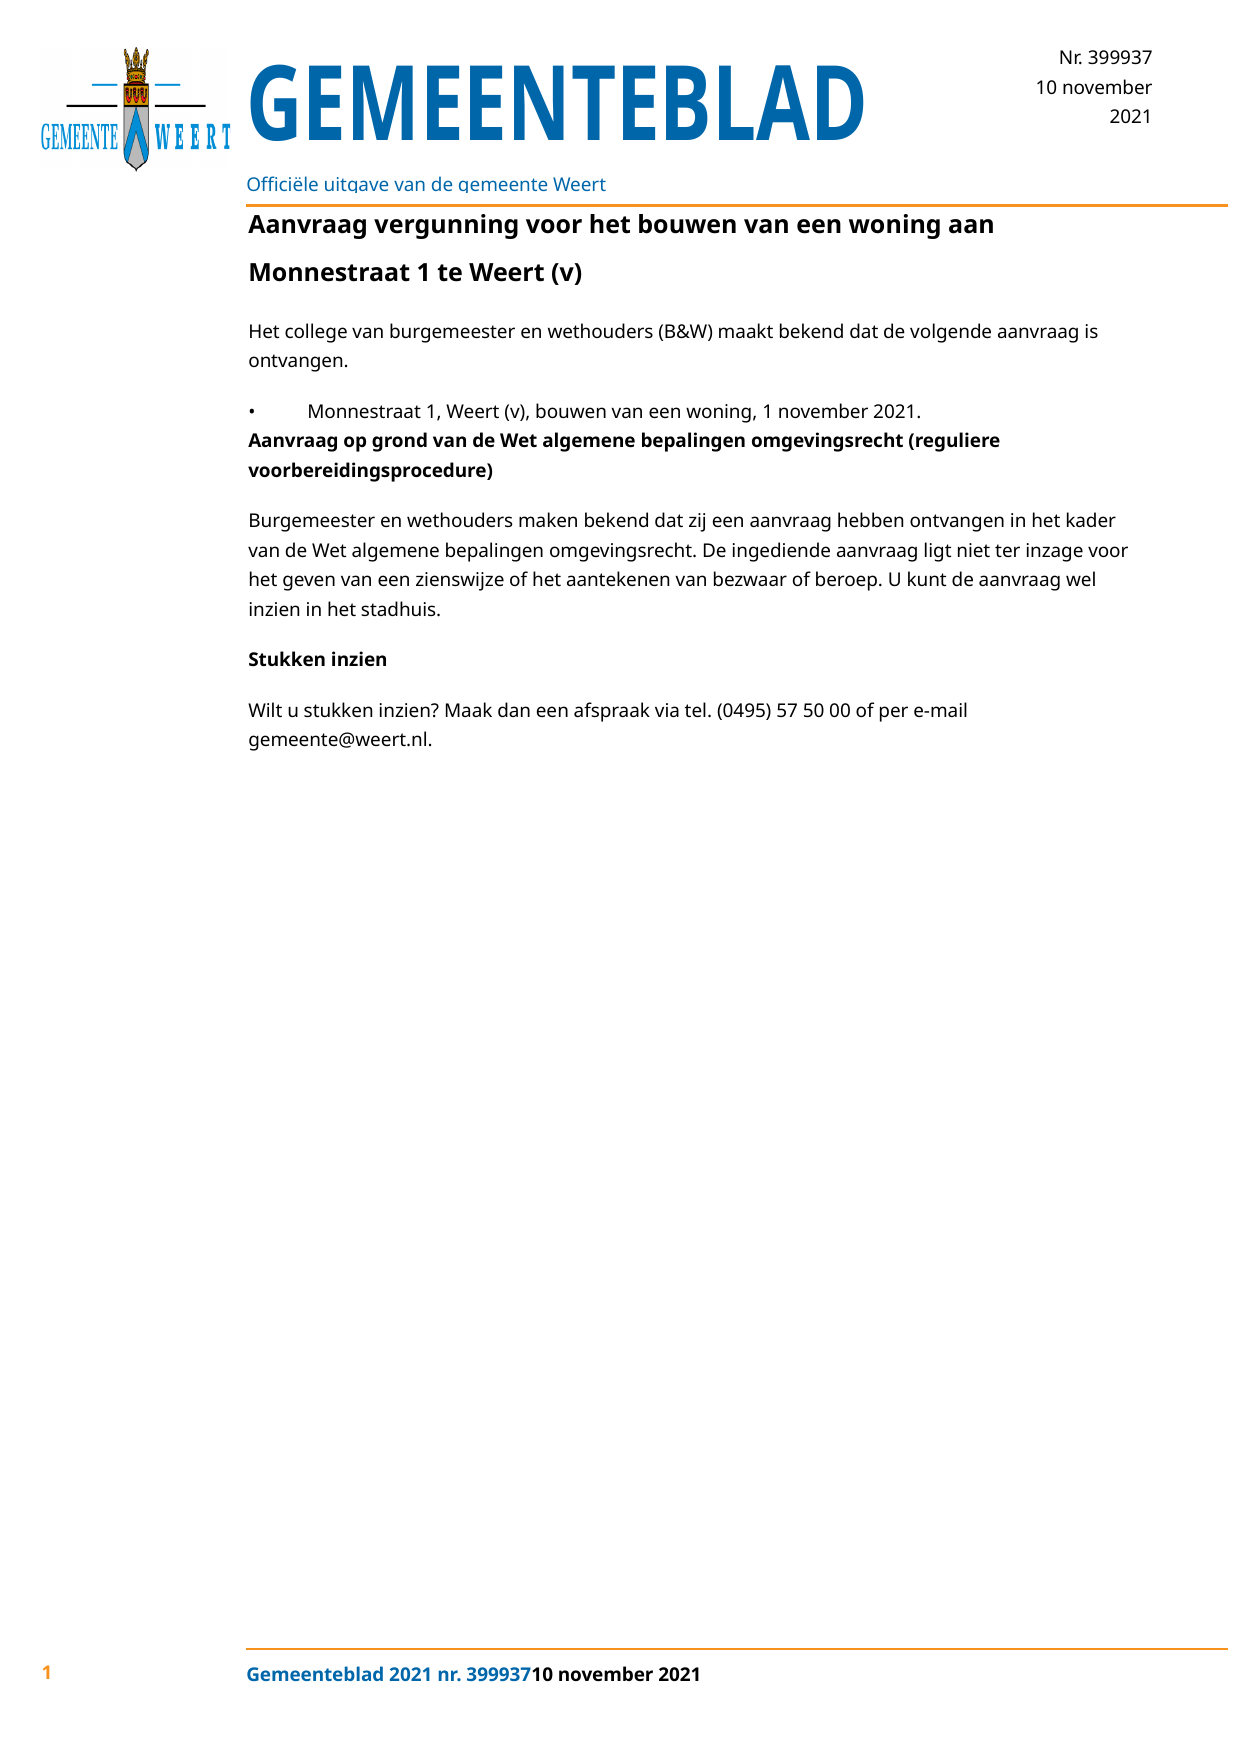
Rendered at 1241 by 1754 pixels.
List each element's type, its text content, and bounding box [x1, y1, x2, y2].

text Stukken inzien [248, 647, 1152, 672]
text Aanvraag vergunning voor het bouwen van een woning aan Monnestraat 1 te Weert (v) [248, 207, 1152, 288]
list Monnestraat 1, Weert (v), bouwen van een woning, 1 november 2021. [248, 398, 1152, 424]
text Aanvraag op grond van de Wet algemene bepalingen omgevingsrecht (reguliere voorbereidingsprocedure) [248, 427, 1152, 483]
text Burgemeester en wethouders maken bekend dat zij een aanvraag hebben ontvangen in het kader van de Wet algemene bepalingen omgevingsrecht. De ingediende aanvraag ligt niet ter inzage voor het geven van een zienswijze of het aantekenen van bezwaar of beroep. U kunt de aanvraag wel inzien in het stadhuis. [248, 507, 1152, 622]
picture [41, 47, 231, 172]
text Wilt u stukken inzien? Maak dan een afspraak via tel. (0495) 57 50 00 of per e-mail gemeente@weert.nl. [248, 697, 1152, 752]
text Het college van burgemeester en wethouders (B&W) maakt bekend dat de volgende aanvraag is ontvangen. [248, 318, 1152, 373]
